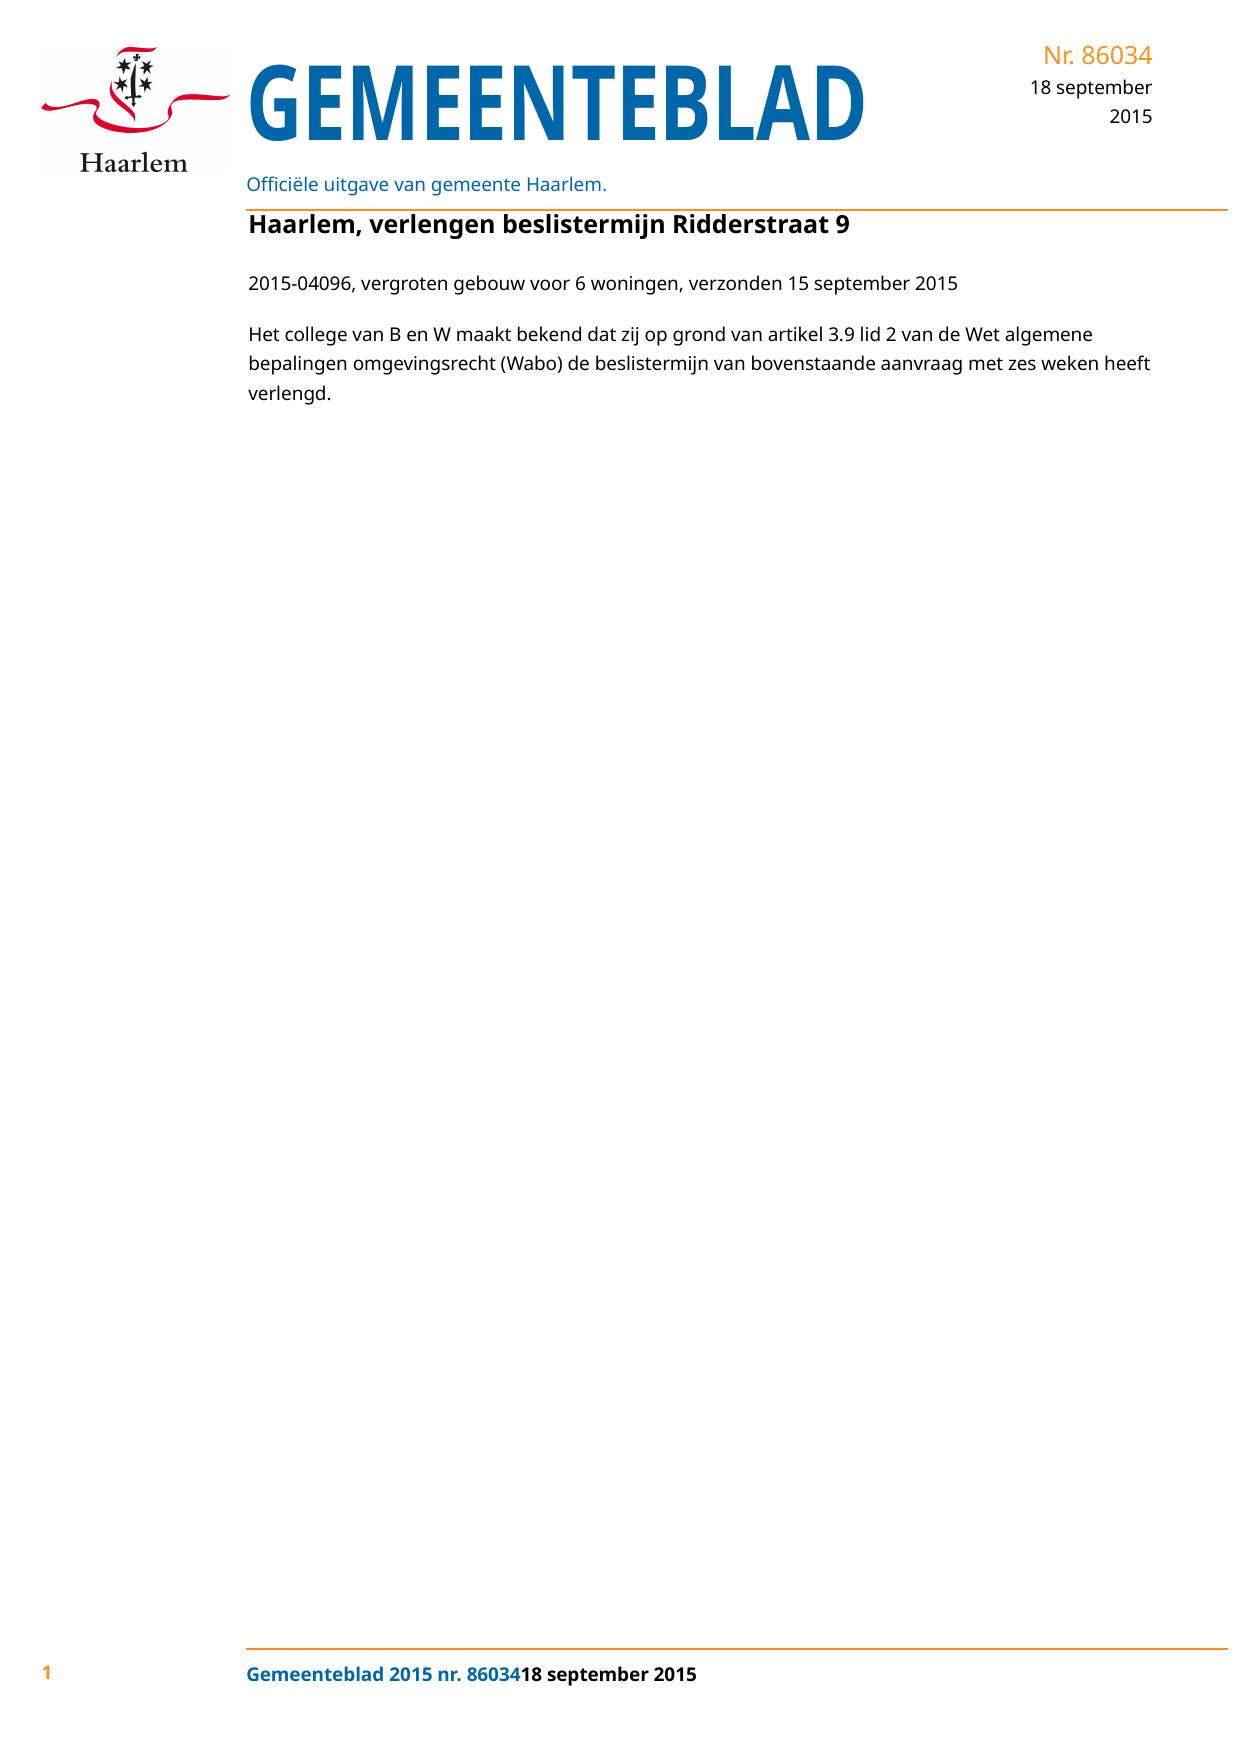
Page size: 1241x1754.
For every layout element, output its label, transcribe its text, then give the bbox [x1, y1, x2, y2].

text 2015-04096, vergroten gebouw voor 6 woningen, verzonden 15 september 2015 [248, 270, 1152, 296]
text Haarlem, verlengen beslistermijn Ridderstraat 9 [248, 211, 1152, 241]
text Het college van B en W maakt bekend dat zij op grond van artikel 3.9 lid 2 van de Wet algemene bepalingen omgevingsrecht (Wabo) de beslistermijn van bovenstaande aanvraag met zes weken heeft verlengd. [248, 321, 1152, 406]
picture [41, 47, 231, 172]
